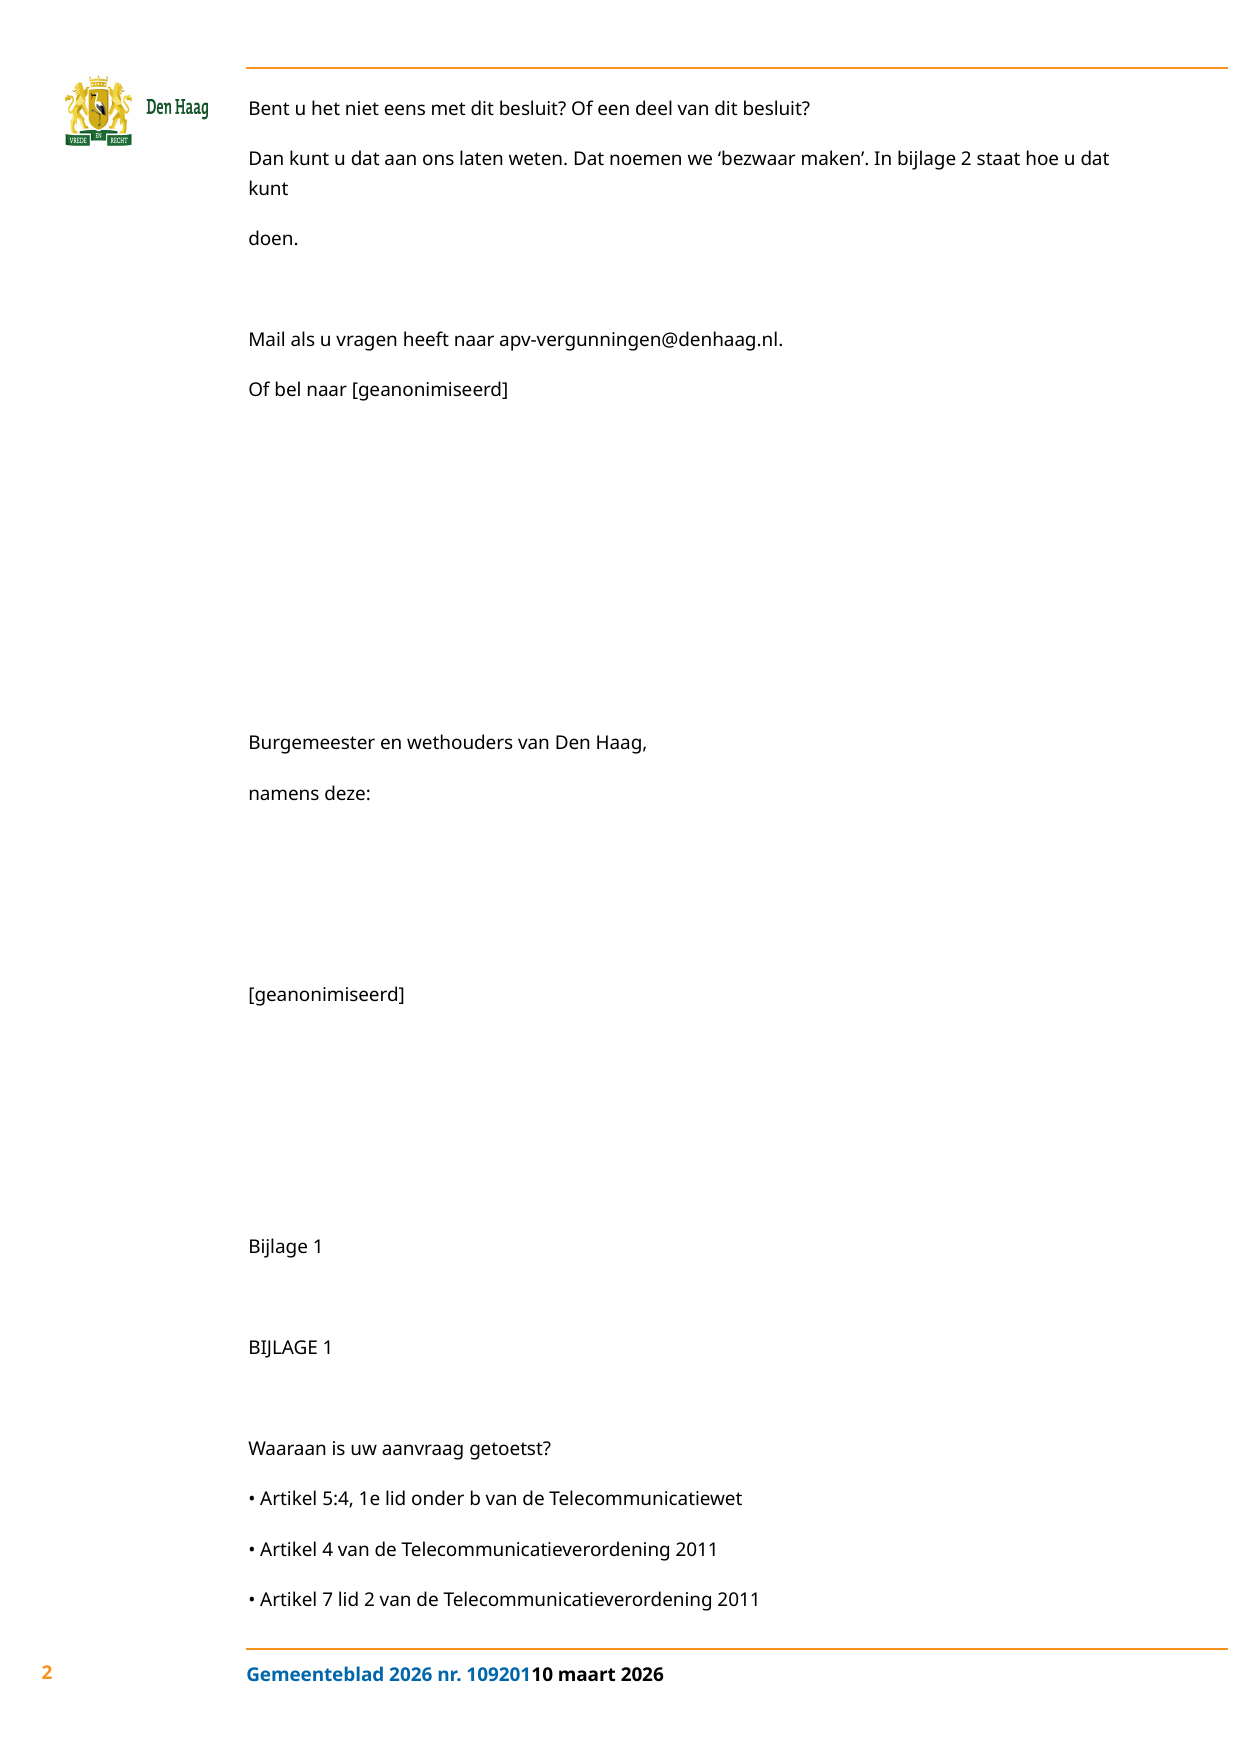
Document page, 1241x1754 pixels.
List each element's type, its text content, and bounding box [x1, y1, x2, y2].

text • Artikel 5:4, 1e lid onder b van de Telecommunicatiewet [248, 1486, 1152, 1511]
text Dan kunt u dat aan ons laten weten. Dat noemen we ‘bezwaar maken’. In bijlage 2 staat hoe u dat kunt [248, 145, 1152, 201]
text Burgemeester en wethouders van Den Haag, [248, 729, 1152, 755]
text Mail als u vragen heeft naar apv-vergunningen@denhaag.nl. [248, 326, 1152, 352]
text namens deze: [248, 780, 1152, 806]
text Bent u het niet eens met dit besluit? Of een deel van dit besluit? [248, 95, 1152, 121]
text BIJLAGE 1 [248, 1334, 1152, 1360]
text Of bel naar [geanonimiseerd] [248, 376, 1152, 402]
text doen. [248, 225, 1152, 251]
text Bijlage 1 [248, 1233, 1152, 1259]
text [geanonimiseerd] [248, 981, 1152, 1007]
text • Artikel 4 van de Telecommunicatieverordening 2011 [248, 1536, 1152, 1562]
text Waaraan is uw aanvraag getoetst? [248, 1435, 1152, 1461]
picture [41, 47, 231, 172]
text • Artikel 7 lid 2 van de Telecommunicatieverordening 2011 [248, 1586, 1152, 1612]
